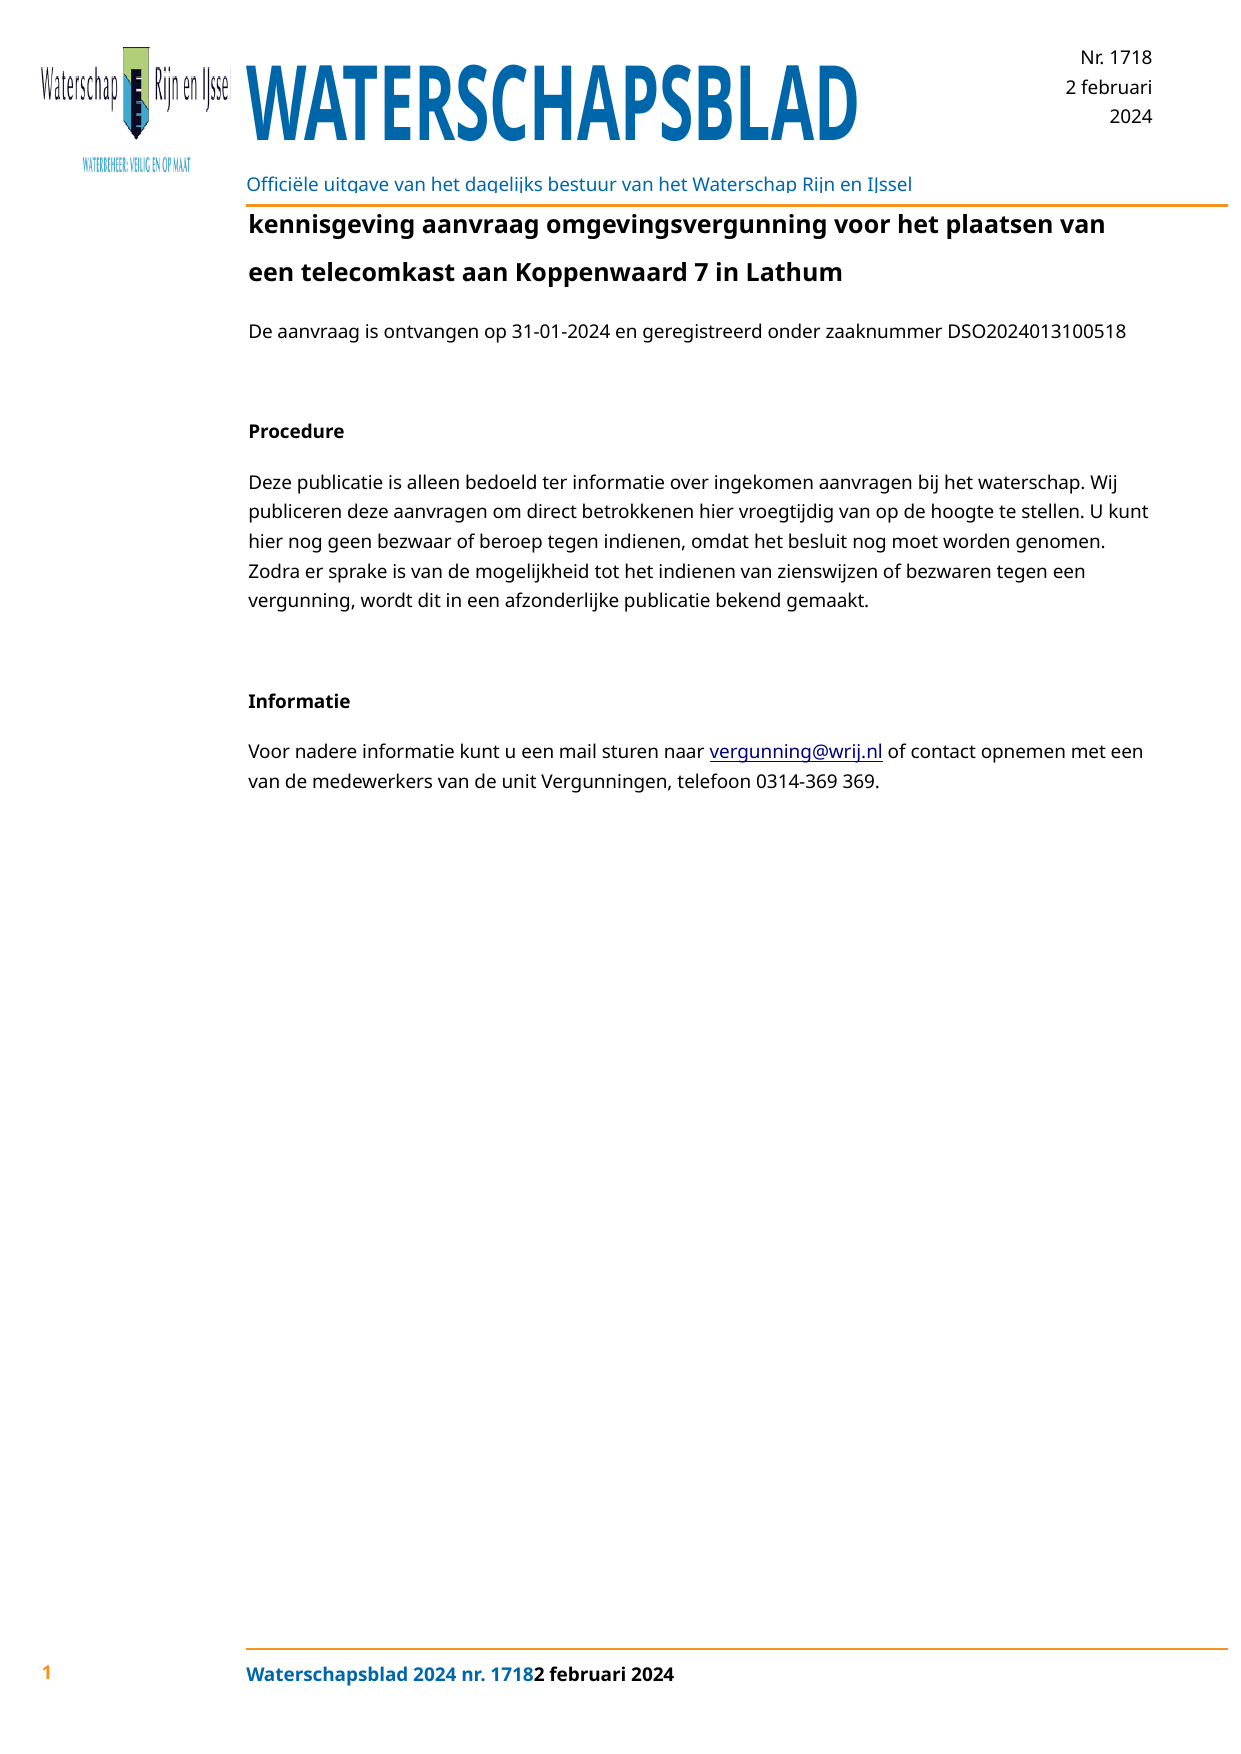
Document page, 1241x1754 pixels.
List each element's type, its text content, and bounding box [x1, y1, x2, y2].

text kennisgeving aanvraag omgevingsvergunning voor het plaatsen van een telecomkast aan Koppenwaard 7 in Lathum [248, 207, 1152, 288]
picture [41, 47, 231, 172]
text Deze publicatie is alleen bedoeld ter informatie over ingekomen aanvragen bij het waterschap. Wij publiceren deze aanvragen om direct betrokkenen hier vroegtijdig van op de hoogte te stellen. U kunt hier nog geen bezwaar of beroep tegen indienen, omdat het besluit nog moet worden genomen. Zodra er sprake is van de mogelijkheid tot het indienen van zienswijzen of bezwaren tegen een vergunning, wordt dit in een afzonderlijke publicatie bekend gemaakt. [248, 469, 1152, 613]
text De aanvraag is ontvangen op 31-01-2024 en geregistreerd onder zaaknummer DSO2024013100518 [248, 318, 1152, 344]
text Procedure [248, 419, 1152, 444]
text Voor nadere informatie kunt u een mail sturen naar vergunning@wrij.nl of contact opnemen met een van de medewerkers van de unit Vergunningen, telefoon 0314-369 369. [248, 739, 1152, 794]
text Informatie [248, 688, 1152, 714]
